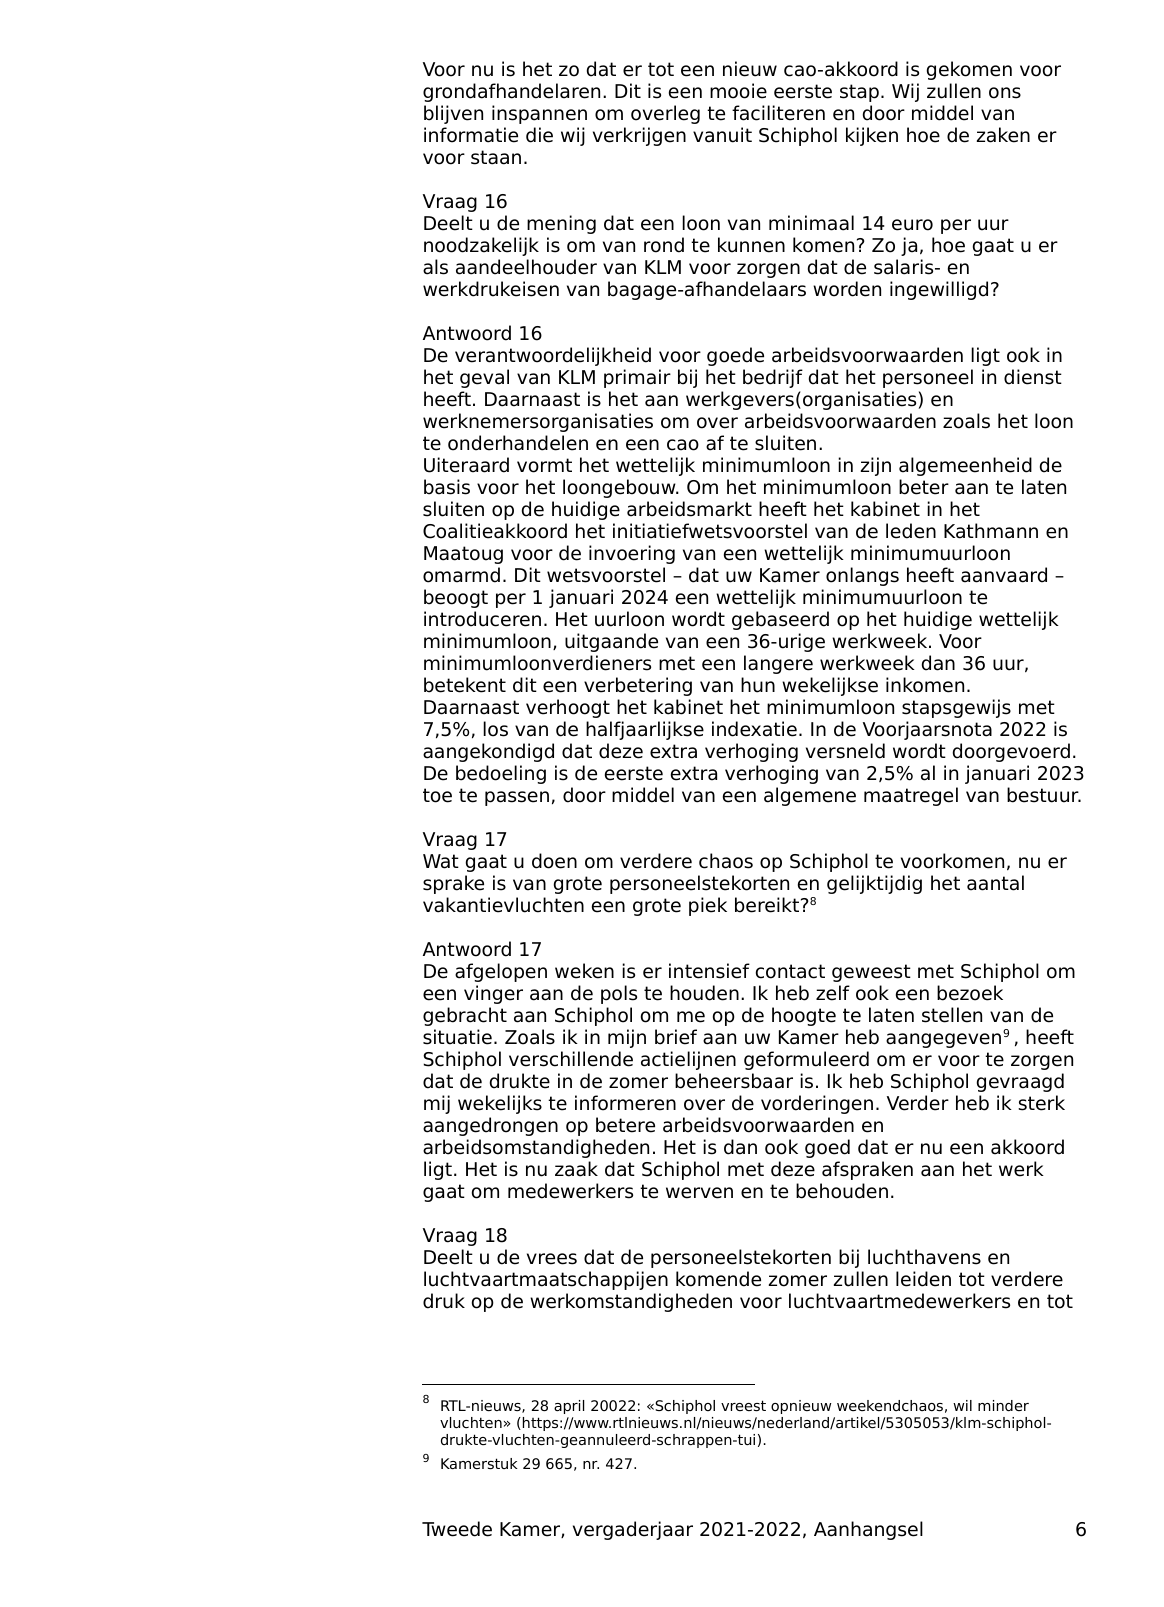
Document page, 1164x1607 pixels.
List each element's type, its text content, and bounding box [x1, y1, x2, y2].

text Uiteraard vormt het wettelijk minimumloon in zijn algemeenheid de basis voor het loongebouw. Om het minimumloon beter aan te laten sluiten op de huidige arbeidsmarkt heeft het kabinet in het Coalitieakkoord het initiatiefwetsvoorstel van de leden Kathmann en Maatoug voor de invoering van een wettelijk minimumuurloon omarmd. Dit wetsvoorstel – dat uw Kamer onlangs heeft aanvaard – beoogt per 1 januari 2024 een wettelijk minimumuurloon te introduceren. Het uurloon wordt gebaseerd op het huidige wettelijk minimumloon, uitgaande van een 36-urige werkweek. Voor minimumloonverdieners met een langere werkweek dan 36 uur, betekent dit een verbetering van hun wekelijkse inkomen. [422, 455, 1087, 697]
text Daarnaast verhoogt het kabinet het minimumloon stapsgewijs met 7,5%, los van de halfjaarlijkse indexatie. In de Voorjaarsnota 2022 is aangekondigd dat deze extra verhoging versneld wordt doorgevoerd. De bedoeling is de eerste extra verhoging van 2,5% al in januari 2023 toe te passen, door middel van een algemene maatregel van bestuur. [422, 697, 1087, 807]
text RTL-nieuws, 28 april 20022: «Schiphol vreest opnieuw weekendchaos, wil minder vluchten» (https://www.rtlnieuws.nl/nieuws/nederland/artikel/5305053/klm-schiphol-drukte-vluchten-geannuleerd-schrappen-tui). [422, 1393, 1087, 1449]
text Deelt u de mening dat een loon van minimaal 14 euro per uur noodzakelijk is om van rond te kunnen komen? Zo ja, hoe gaat u er als aandeelhouder van KLM voor zorgen dat de salaris- en werkdrukeisen van bagage-afhandelaars worden ingewilligd? [422, 213, 1087, 301]
text Deelt u de vrees dat de personeelstekorten bij luchthavens en luchtvaartmaatschappijen komende zomer zullen leiden tot verdere druk op de werkomstandigheden voor luchtvaartmedewerkers en tot [422, 1247, 1087, 1313]
text Vraag 18 [422, 1225, 1087, 1247]
text Antwoord 16 [422, 323, 1087, 345]
text Vraag 16 [422, 191, 1087, 213]
text Vraag 17 [422, 829, 1087, 851]
text Antwoord 17 [422, 939, 1087, 961]
text Wat gaat u doen om verdere chaos op Schiphol te voorkomen, nu er sprake is van grote personeelstekorten en gelijktijdig het aantal vakantievluchten een grote piek bereikt? [422, 851, 1087, 917]
text De afgelopen weken is er intensief contact geweest met Schiphol om een vinger aan de pols te houden. Ik heb zelf ook een bezoek gebracht aan Schiphol om me op de hoogte te laten stellen van de situatie. Zoals ik in mijn brief aan uw Kamer heb aangegeven, heeft Schiphol verschillende actielijnen geformuleerd om er voor te zorgen dat de drukte in de zomer beheersbaar is. Ik heb Schiphol gevraagd mij wekelijks te informeren over de vorderingen. Verder heb ik sterk aangedrongen op betere arbeidsvoorwaarden en arbeidsomstandigheden. Het is dan ook goed dat er nu een akkoord ligt. Het is nu zaak dat Schiphol met deze afspraken aan het werk gaat om medewerkers te werven en te behouden. [422, 961, 1087, 1203]
text De verantwoordelijkheid voor goede arbeidsvoorwaarden ligt ook in het geval van KLM primair bij het bedrijf dat het personeel in dienst heeft. Daarnaast is het aan werkgevers(organisaties) en werknemersorganisaties om over arbeidsvoorwaarden zoals het loon te onderhandelen en een cao af te sluiten. [422, 345, 1087, 455]
text Voor nu is het zo dat er tot een nieuw cao-akkoord is gekomen voor grondafhandelaren. Dit is een mooie eerste stap. Wij zullen ons blijven inspannen om overleg te faciliteren en door middel van informatie die wij verkrijgen vanuit Schiphol kijken hoe de zaken er voor staan. [422, 59, 1087, 169]
text Kamerstuk 29 665, nr. 427. [422, 1452, 1087, 1474]
